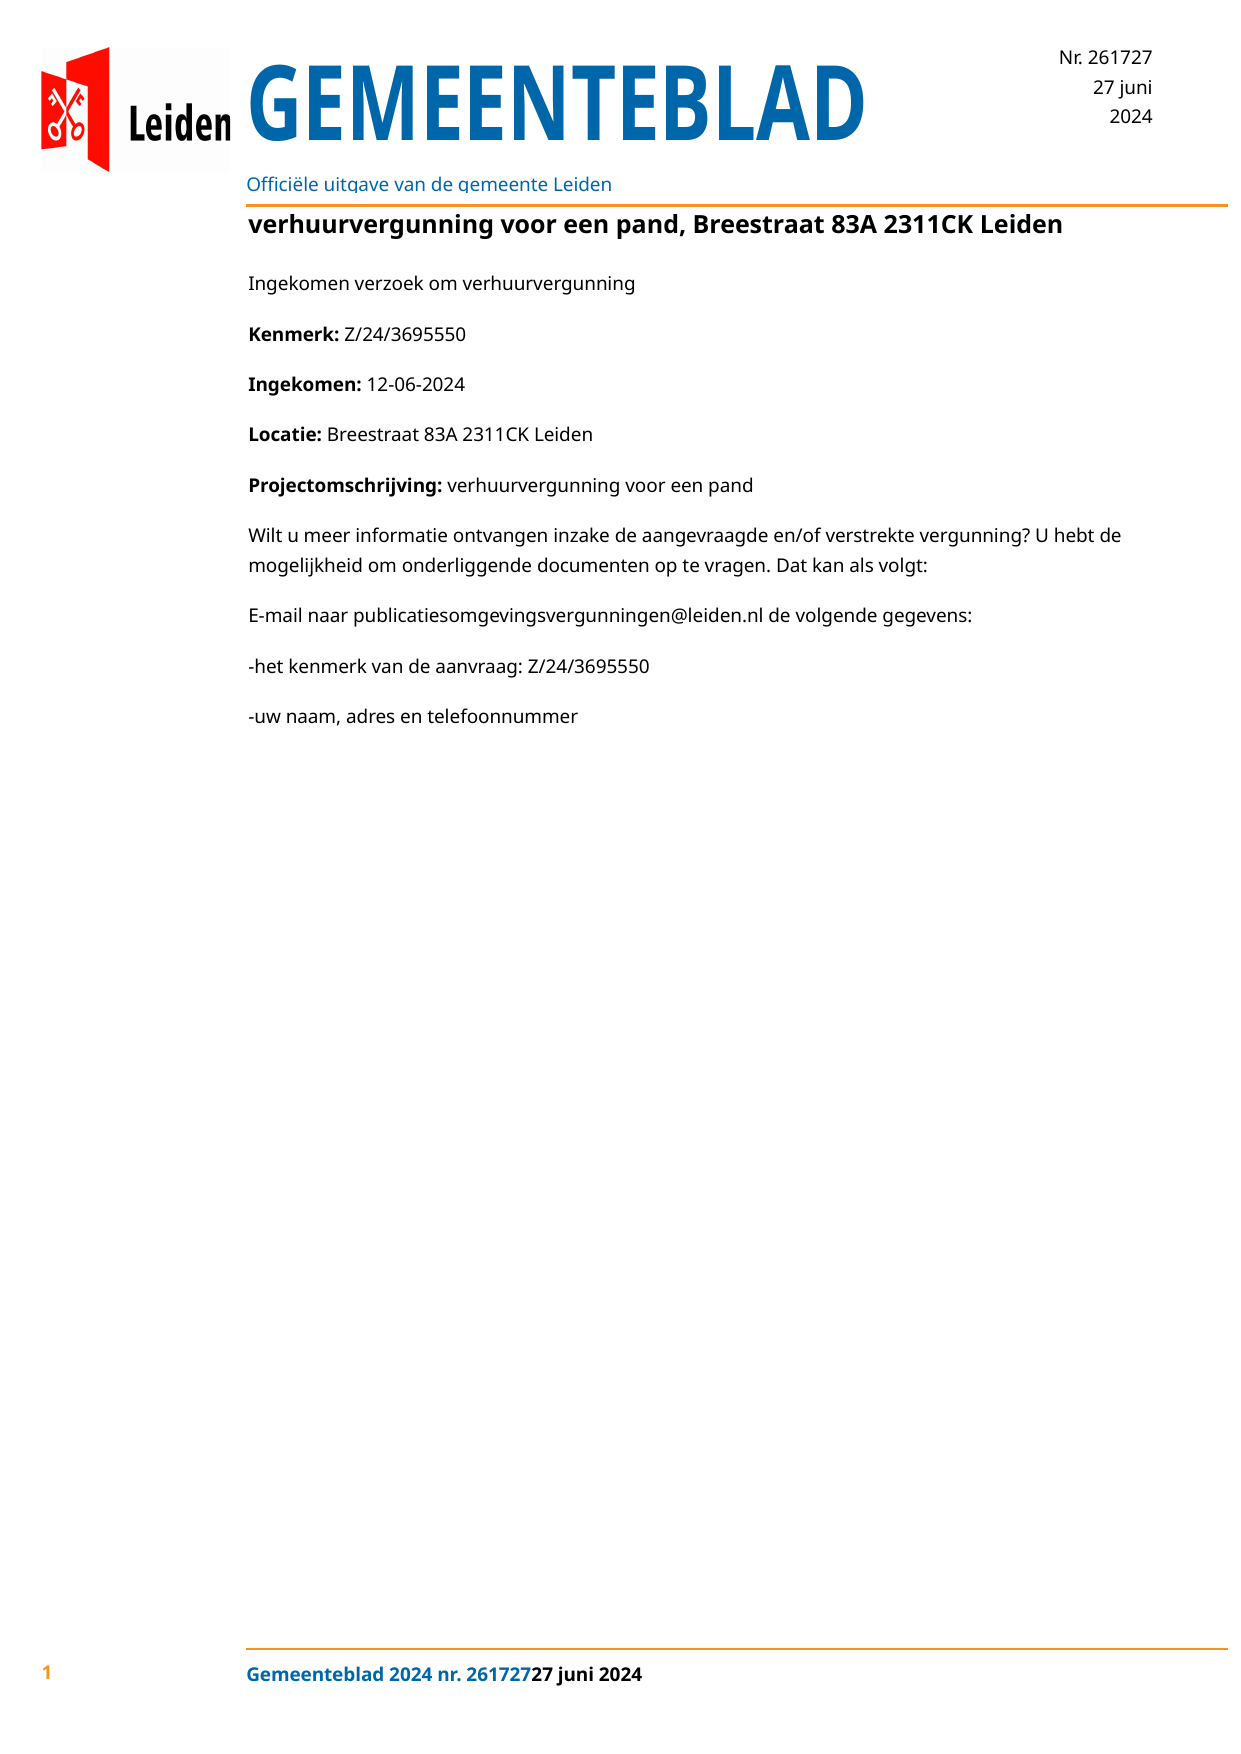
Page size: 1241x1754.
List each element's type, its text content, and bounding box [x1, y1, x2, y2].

picture [41, 47, 231, 172]
text verhuurvergunning voor een pand, Breestraat 83A 2311CK Leiden [248, 207, 1152, 241]
text Ingekomen verzoek om verhuurvergunning [248, 270, 1152, 296]
text Locatie: Breestraat 83A 2311CK Leiden [248, 422, 1152, 447]
text Wilt u meer informatie ontvangen inzake de aangevraagde en/of verstrekte vergunning? U hebt de mogelijkheid om onderliggende documenten op te vragen. Dat kan als volgt: [248, 522, 1152, 578]
text Kenmerk: Z/24/3695550 [248, 321, 1152, 346]
text -het kenmerk van de aanvraag: Z/24/3695550 [248, 653, 1152, 678]
text E-mail naar publicatiesomgevingsvergunningen@leiden.nl de volgende gegevens: [248, 602, 1152, 628]
text -uw naam, adres en telefoonnummer [248, 703, 1152, 729]
text Ingekomen: 12-06-2024 [248, 371, 1152, 397]
text Projectomschrijving: verhuurvergunning voor een pand [248, 472, 1152, 498]
